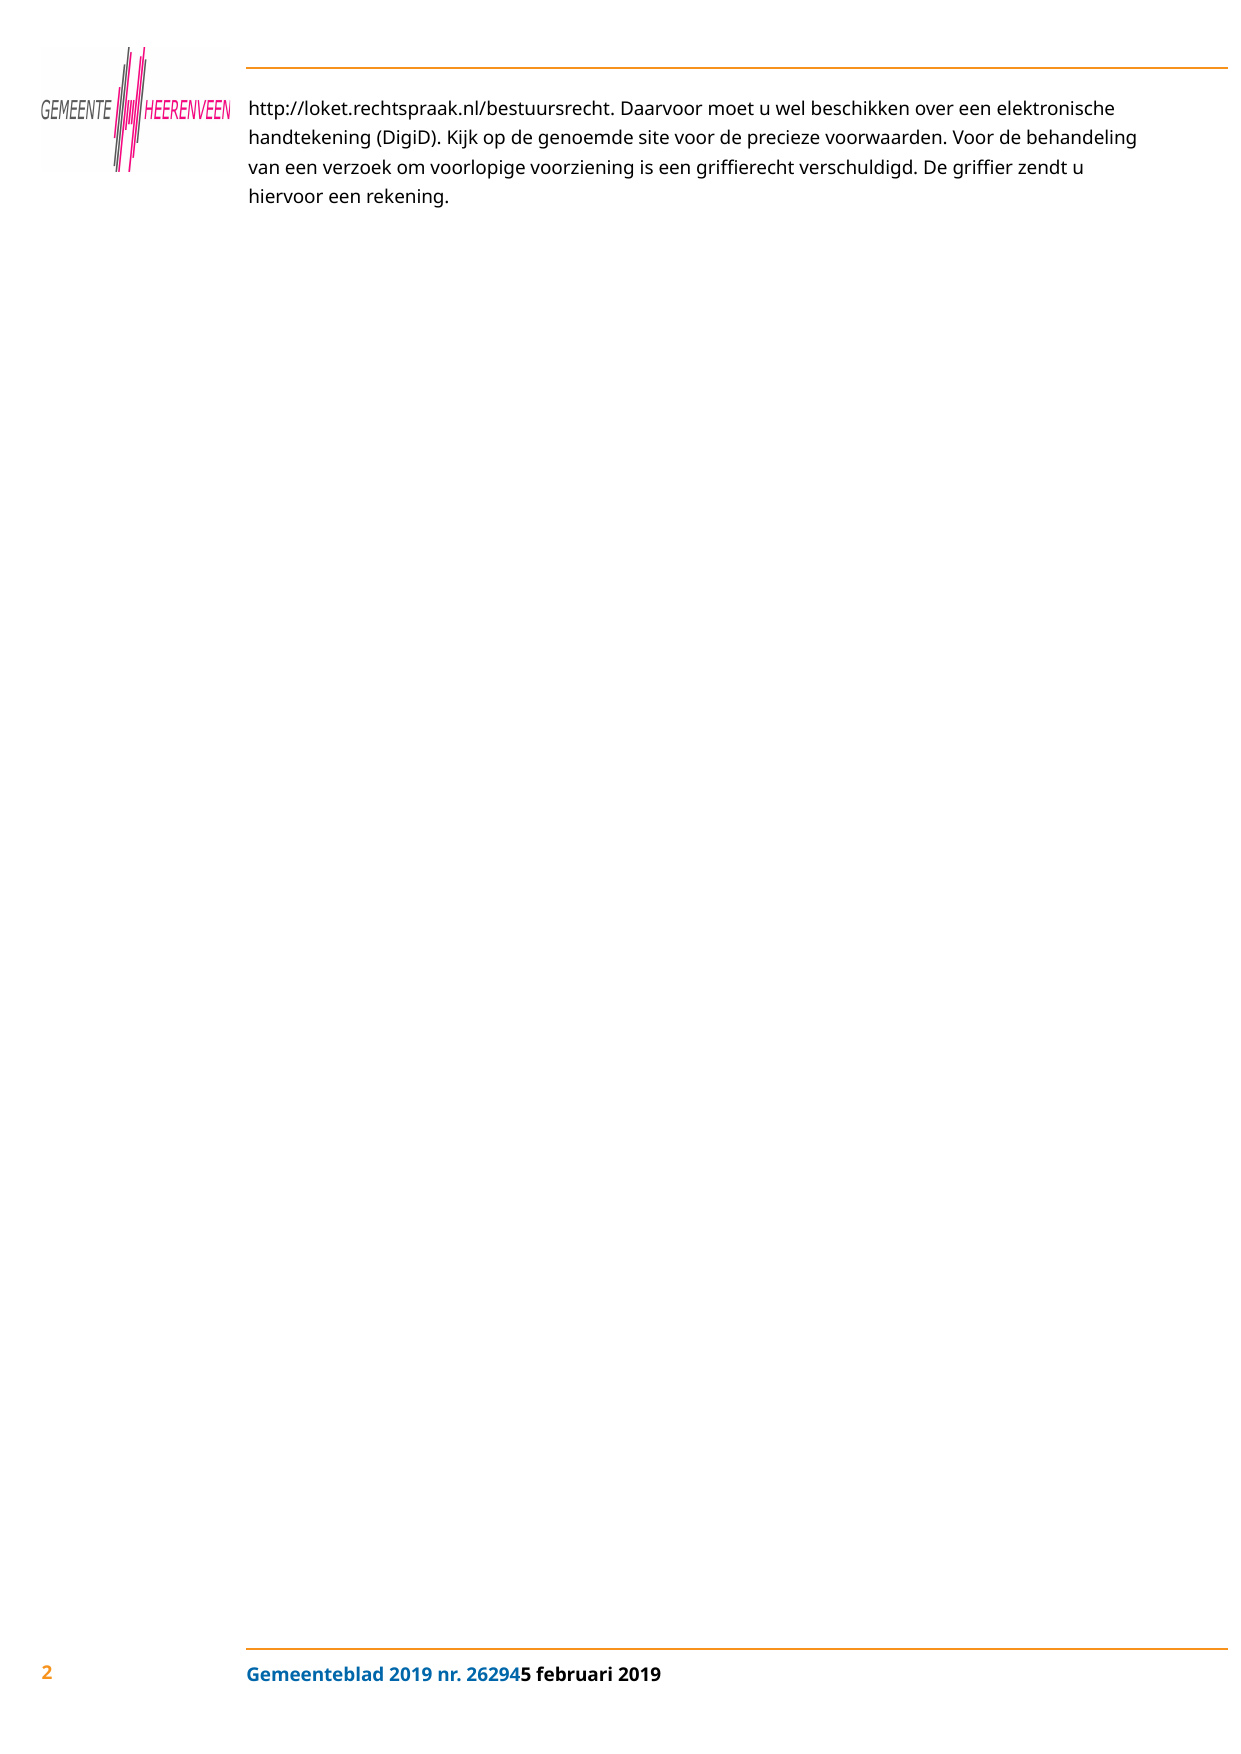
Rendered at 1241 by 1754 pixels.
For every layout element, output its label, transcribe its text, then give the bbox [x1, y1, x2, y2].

text http://loket.rechtspraak.nl/bestuursrecht. Daarvoor moet u wel beschikken over een elektronische handtekening (DigiD). Kijk op de genoemde site voor de precieze voorwaarden. Voor de behandeling van een verzoek om voorlopige voorziening is een griffierecht verschuldigd. De griffier zendt u hiervoor een rekening. [248, 95, 1152, 209]
picture [41, 47, 231, 172]
